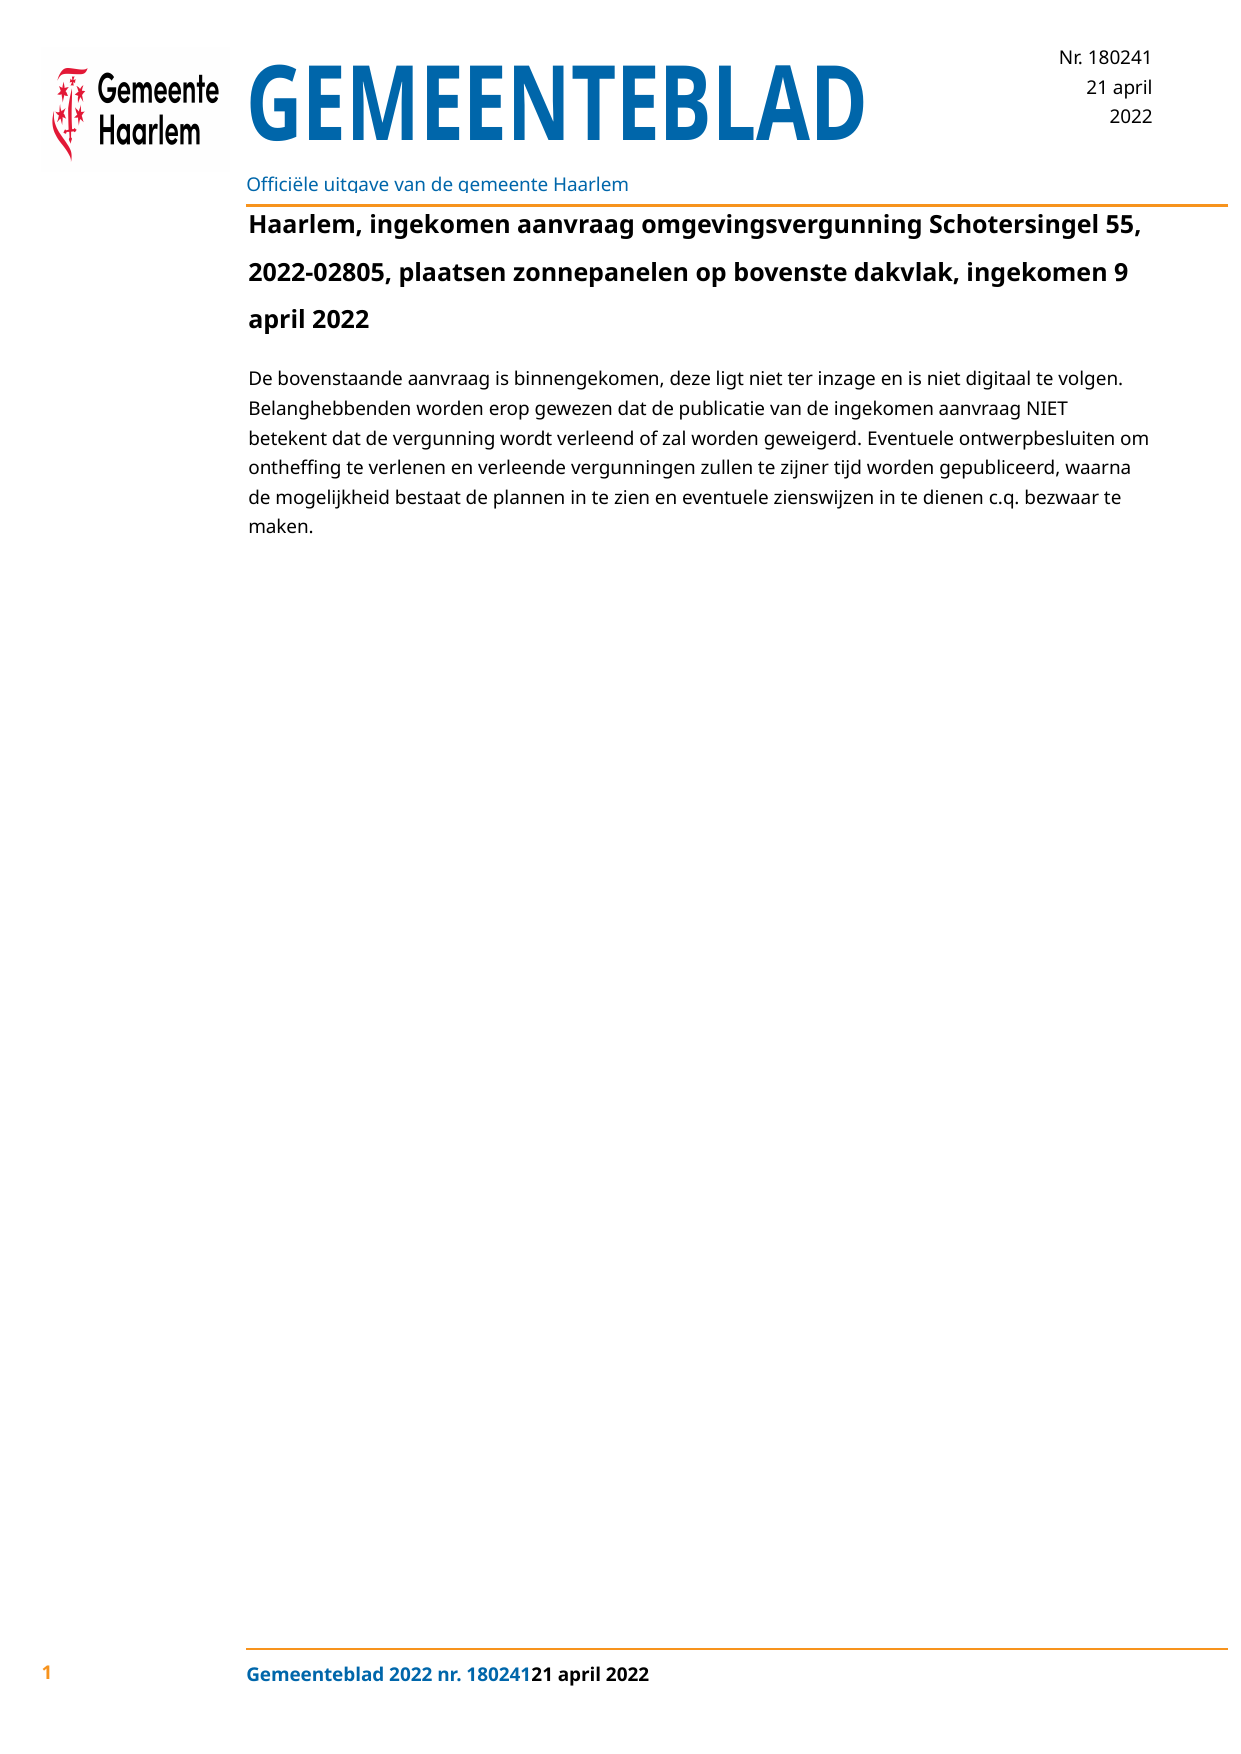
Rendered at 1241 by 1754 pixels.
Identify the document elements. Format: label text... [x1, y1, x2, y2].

picture [41, 47, 231, 172]
text Haarlem, ingekomen aanvraag omgevingsvergunning Schotersingel 55, 2022-02805, plaatsen zonnepanelen op bovenste dakvlak, ingekomen 9 april 2022 [248, 207, 1152, 336]
text De bovenstaande aanvraag is binnengekomen, deze ligt niet ter inzage en is niet digitaal te volgen. Belanghebbenden worden erop gewezen dat de publicatie van de ingekomen aanvraag NIET betekent dat de vergunning wordt verleend of zal worden geweigerd. Eventuele ontwerpbesluiten om ontheffing te verlenen en verleende vergunningen zullen te zijner tijd worden gepubliceerd, waarna de mogelijkheid bestaat de plannen in te zien en eventuele zienswijzen in te dienen c.q. bezwaar te maken. [248, 366, 1152, 539]
